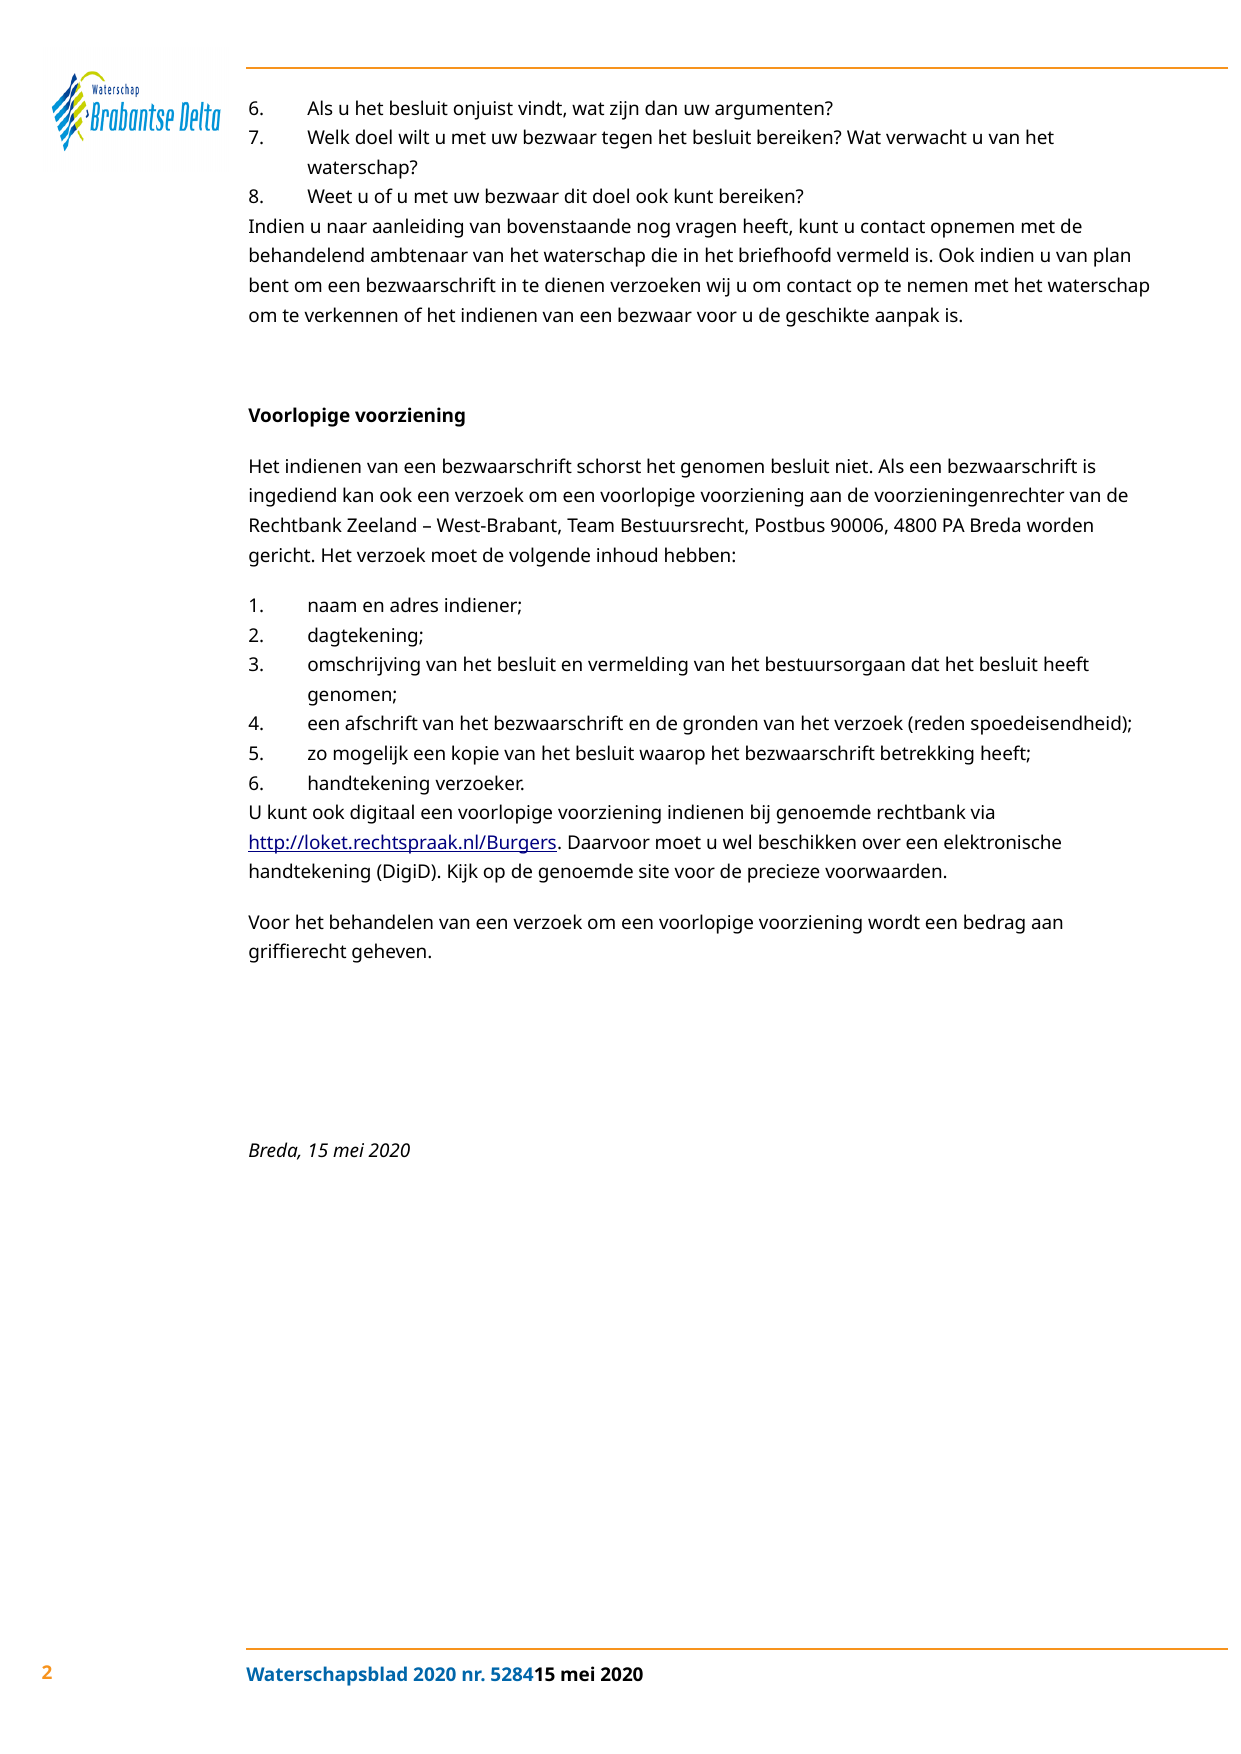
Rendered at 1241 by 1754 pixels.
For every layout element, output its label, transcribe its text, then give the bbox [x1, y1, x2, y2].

text Breda, 15 mei 2020 [248, 1138, 1152, 1163]
list zo mogelijk een kopie van het besluit waarop het bezwaarschrift betrekking heeft; [248, 740, 1152, 766]
list naam en adres indiener; [248, 592, 1152, 618]
list Weet u of u met uw bezwaar dit doel ook kunt bereiken? [248, 183, 1152, 209]
text U kunt ook digitaal een voorlopige voorziening indienen bij genoemde rechtbank via http://loket.rechtspraak.nl/Burgers. Daarvoor moet u wel beschikken over een elektronische handtekening (DigiD). Kijk op de genoemde site voor de precieze voorwaarden. [248, 799, 1152, 884]
text Indien u naar aanleiding van bovenstaande nog vragen heeft, kunt u contact opnemen met de behandelend ambtenaar van het waterschap die in het briefhoofd vermeld is. Ook indien u van plan bent om een bezwaarschrift in te dienen verzoeken wij u om contact op te nemen met het waterschap om te verkennen of het indienen van een bezwaar voor u de geschikte aanpak is. [248, 213, 1152, 328]
list handtekening verzoeker. [248, 770, 1152, 796]
text Het indienen van een bezwaarschrift schorst het genomen besluit niet. Als een bezwaarschrift is ingediend kan ook een verzoek om een voorlopige voorziening aan de voorzieningenrechter van de Rechtbank Zeeland – West-Brabant, Team Bestuursrecht, Postbus 90006, 4800 PA Breda worden gericht. Het verzoek moet de volgende inhoud hebben: [248, 453, 1152, 568]
list dagtekening; [248, 622, 1152, 648]
text Voor het behandelen van een verzoek om een voorlopige voorziening wordt een bedrag aan griffierecht geheven. [248, 909, 1152, 964]
list omschrijving van het besluit en vermelding van het bestuursorgaan dat het besluit heeft genomen; [248, 651, 1152, 707]
list Als u het besluit onjuist vindt, wat zijn dan uw argumenten? [248, 95, 1152, 121]
picture [41, 47, 231, 172]
text Voorlopige voorziening [248, 403, 1152, 428]
list een afschrift van het bezwaarschrift en de gronden van het verzoek (reden spoedeisendheid); [248, 711, 1152, 736]
list Welk doel wilt u met uw bezwaar tegen het besluit bereiken? Wat verwacht u van het waterschap? [248, 124, 1152, 180]
